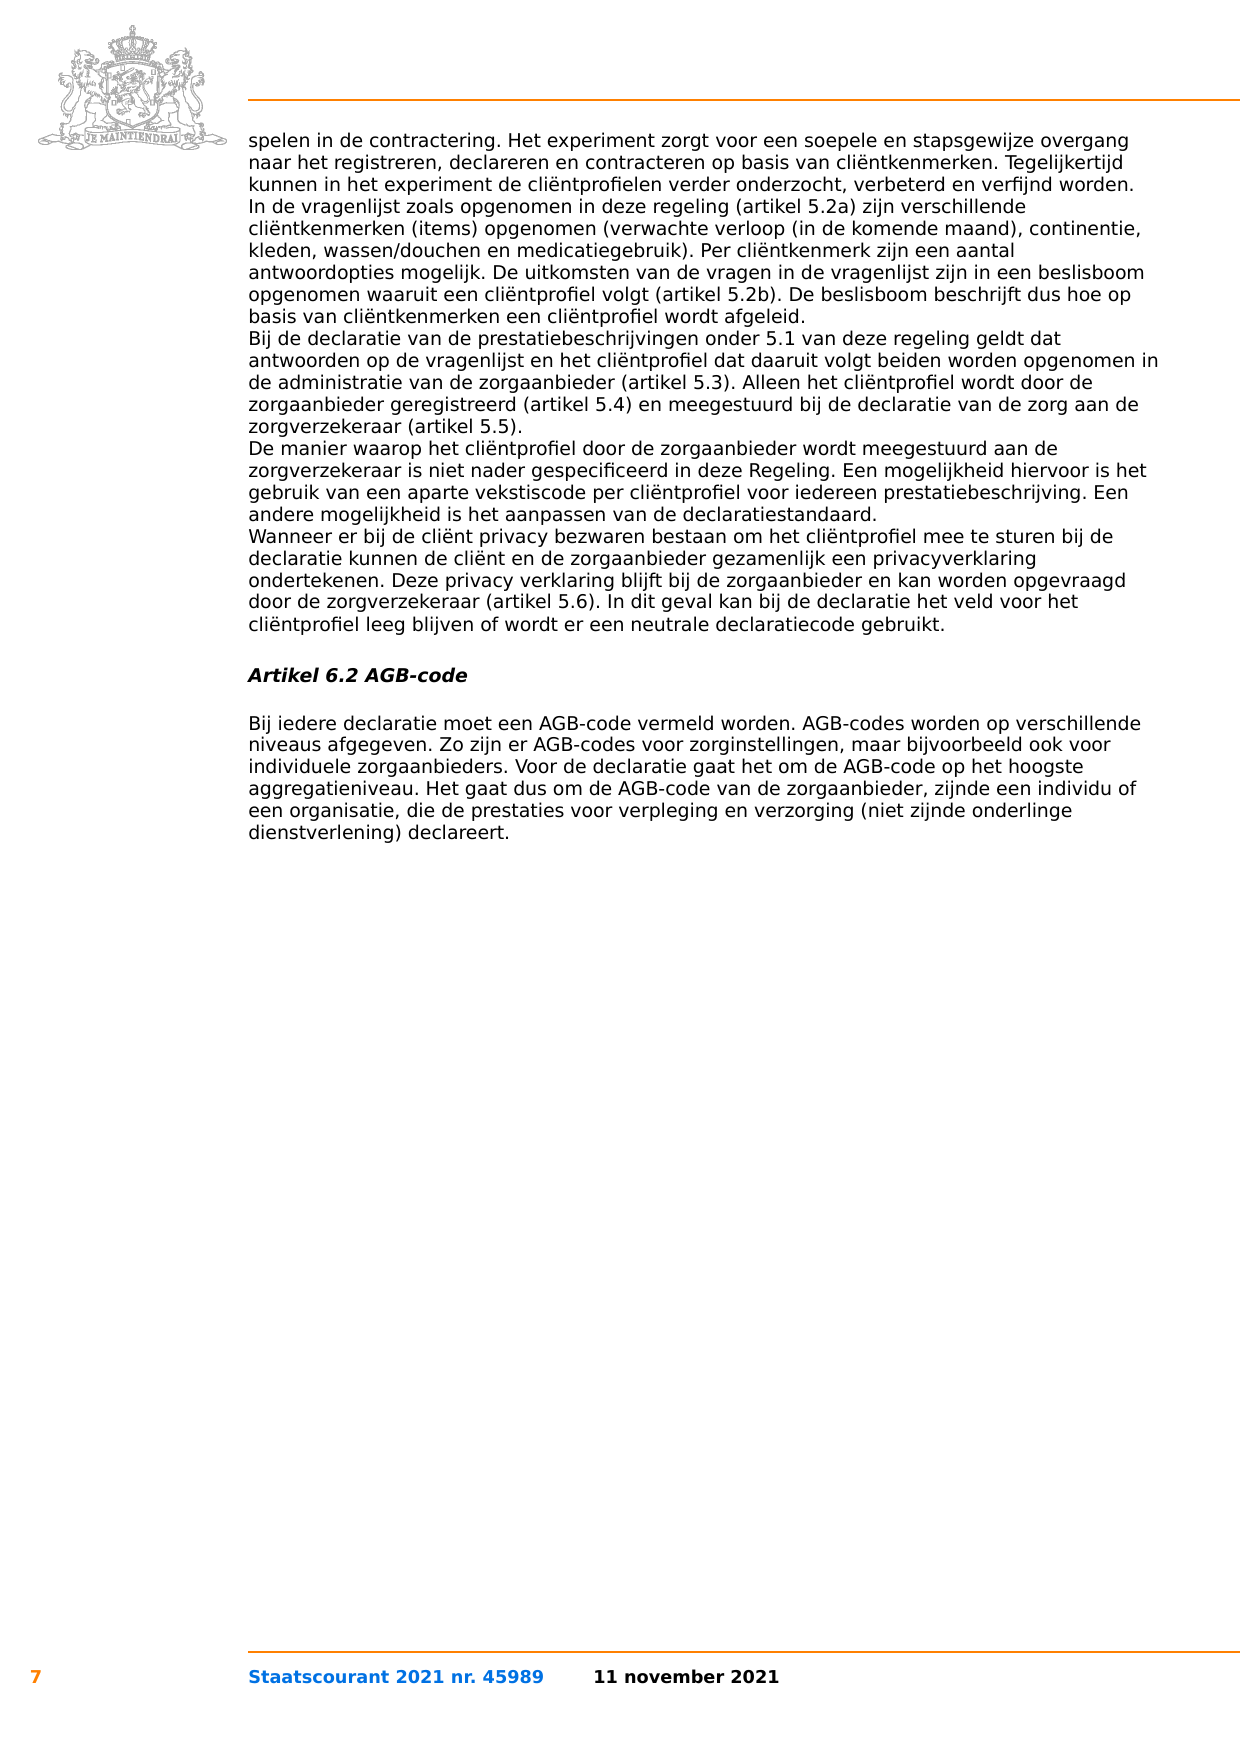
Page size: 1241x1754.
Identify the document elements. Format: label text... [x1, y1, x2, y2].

text De manier waarop het cliëntprofiel door de zorgaanbieder wordt meegestuurd aan de zorgverzekeraar is niet nader gespecificeerd in deze Regeling. Een mogelijkheid hiervoor is het gebruik van een aparte vekstiscode per cliëntprofiel voor iedereen prestatiebeschrijving. Een andere mogelijkheid is het aanpassen van de declaratiestandaard. [248, 438, 1163, 526]
picture [38, 25, 227, 150]
text In de vragenlijst zoals opgenomen in deze regeling (artikel 5.2a) zijn verschillende cliëntkenmerken (items) opgenomen (verwachte verloop (in de komende maand), continentie, kleden, wassen/douchen en medicatiegebruik). Per cliëntkenmerk zijn een aantal antwoordopties mogelijk. De uitkomsten van de vragen in de vragenlijst zijn in een beslisboom opgenomen waaruit een cliëntprofiel volgt (artikel 5.2b). De beslisboom beschrijft dus hoe op basis van cliëntkenmerken een cliëntprofiel wordt afgeleid. [248, 196, 1163, 328]
text spelen in de contractering. Het experiment zorgt voor een soepele en stapsgewijze overgang naar het registreren, declareren en contracteren op basis van cliëntkenmerken. Tegelijkertijd kunnen in het experiment de cliëntprofielen verder onderzocht, verbeterd en verfijnd worden. [248, 130, 1163, 196]
text Wanneer er bij de cliënt privacy bezwaren bestaan om het cliëntprofiel mee te sturen bij de declaratie kunnen de cliënt en de zorgaanbieder gezamenlijk een privacyverklaring ondertekenen. Deze privacy verklaring blijft bij de zorgaanbieder en kan worden opgevraagd door de zorgverzekeraar (artikel 5.6). In dit geval kan bij de declaratie het veld voor het cliëntprofiel leeg blijven of wordt er een neutrale declaratiecode gebruikt. [248, 526, 1163, 635]
text Bij iedere declaratie moet een AGB-code vermeld worden. AGB-codes worden op verschillende niveaus afgegeven. Zo zijn er AGB-codes voor zorginstellingen, maar bijvoorbeeld ook voor individuele zorgaanbieders. Voor de declaratie gaat het om de AGB-code op het hoogste aggregatieniveau. Het gaat dus om de AGB-code van de zorgaanbieder, zijnde een individu of een organisatie, die de prestaties voor verpleging en verzorging (niet zijnde onderlinge dienstverlening) declareert. [248, 712, 1163, 844]
subtitle Artikel 6.2 AGB-code [248, 665, 1163, 687]
text Bij de declaratie van de prestatiebeschrijvingen onder 5.1 van deze regeling geldt dat antwoorden op de vragenlijst en het cliëntprofiel dat daaruit volgt beiden worden opgenomen in de administratie van de zorgaanbieder (artikel 5.3). Alleen het cliëntprofiel wordt door de zorgaanbieder geregistreerd (artikel 5.4) en meegestuurd bij de declaratie van de zorg aan de zorgverzekeraar (artikel 5.5). [248, 328, 1163, 438]
